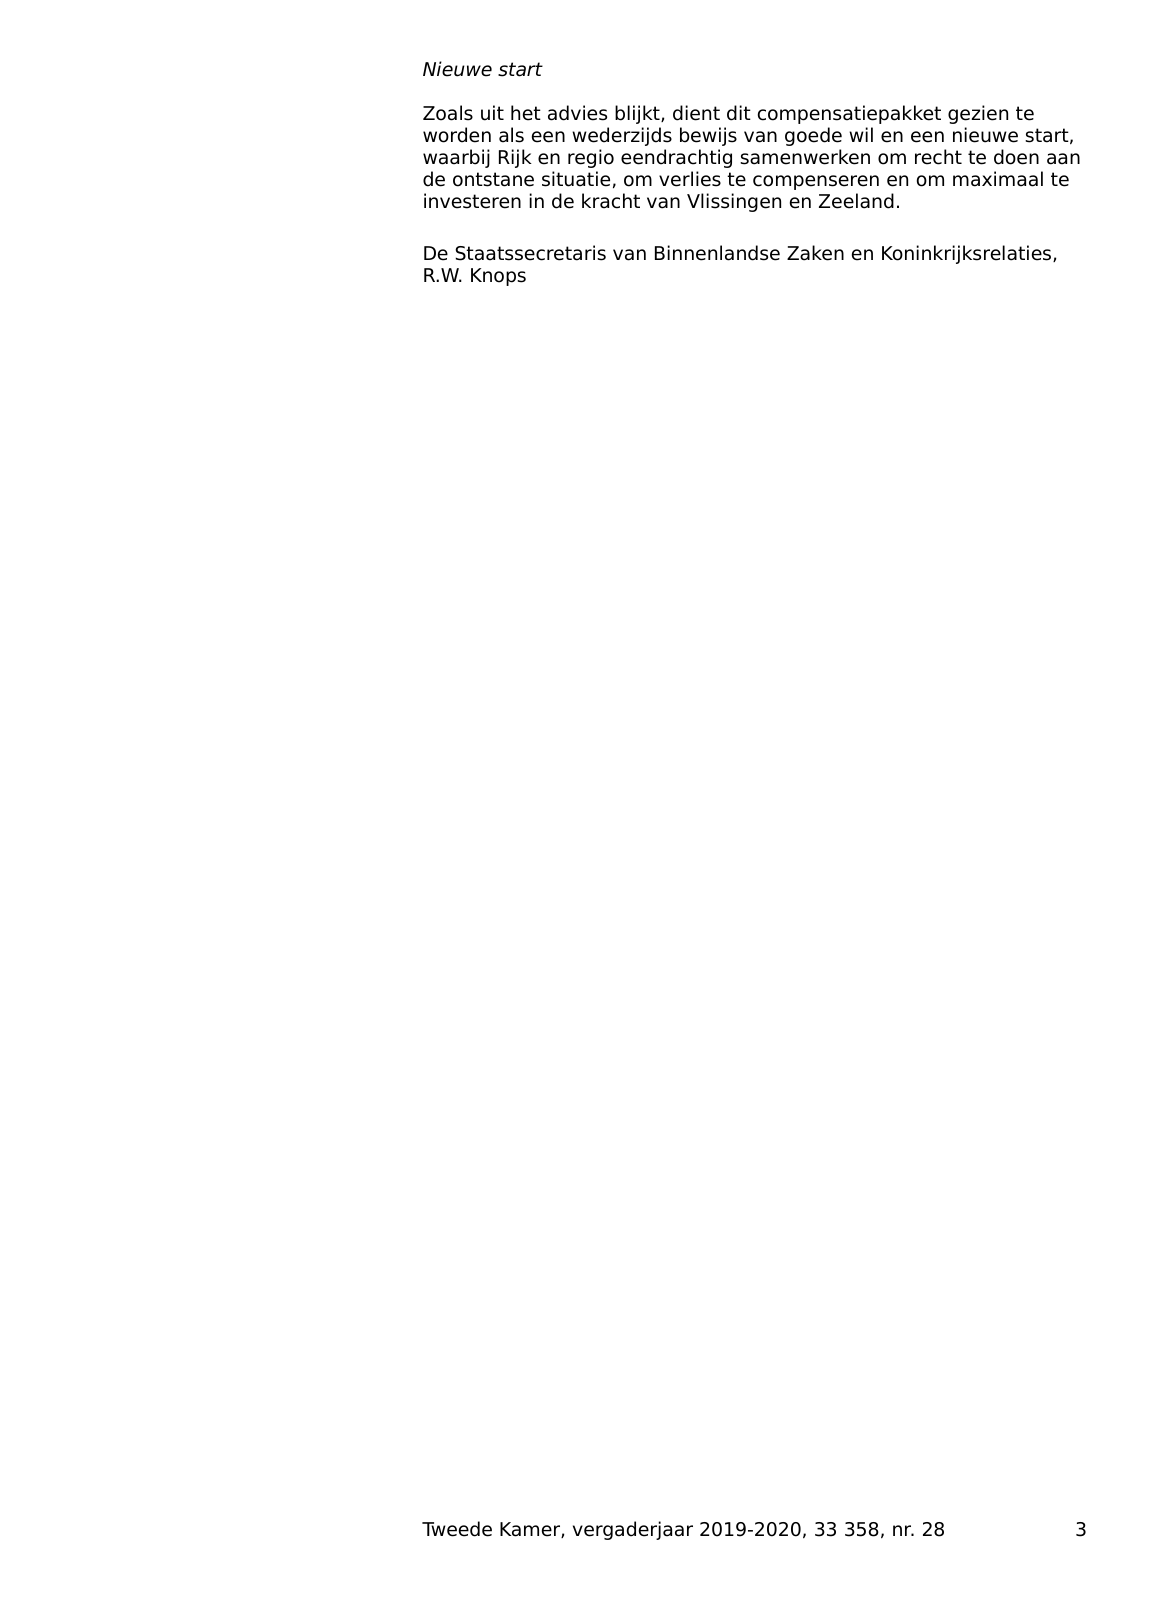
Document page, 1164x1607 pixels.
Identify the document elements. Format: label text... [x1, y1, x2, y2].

text Zoals uit het advies blijkt, dient dit compensatiepakket gezien te worden als een wederzijds bewijs van goede wil en een nieuwe start, waarbij Rijk en regio eendrachtig samenwerken om recht te doen aan de ontstane situatie, om verlies te compenseren en om maximaal te investeren in de kracht van Vlissingen en Zeeland. [422, 103, 1087, 213]
text De Staatssecretaris van Binnenlandse Zaken en Koninkrijksrelaties, R.W. Knops [422, 243, 1087, 287]
subtitle Nieuwe start [422, 59, 1087, 81]
